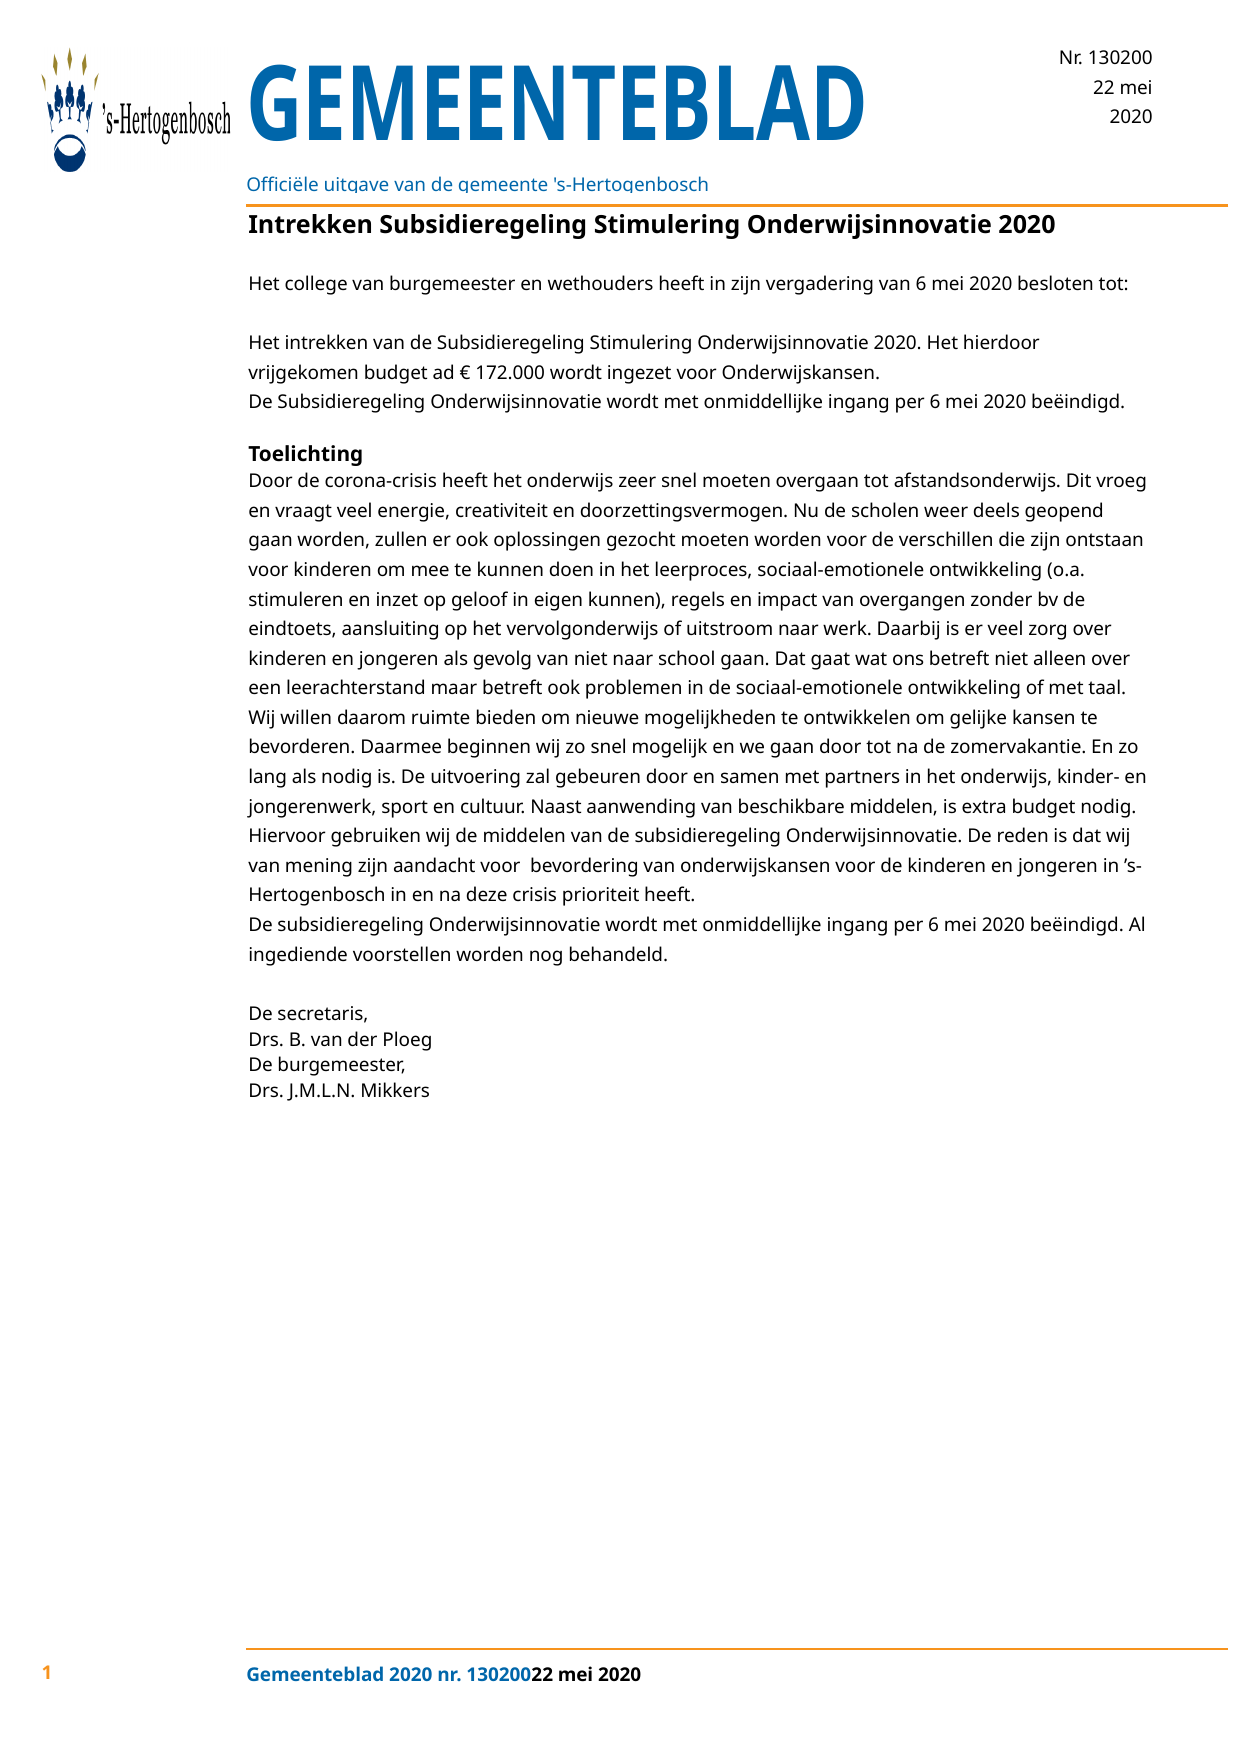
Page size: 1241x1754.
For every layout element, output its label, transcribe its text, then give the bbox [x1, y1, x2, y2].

text De burgemeester, [248, 1051, 1152, 1077]
text Toelichting [248, 439, 1152, 467]
text Het college van burgemeester en wethouders heeft in zijn vergadering van 6 mei 2020 besloten tot: [248, 270, 1152, 296]
text Drs. J.M.L.N. Mikkers [248, 1077, 1152, 1103]
text Intrekken Subsidieregeling Stimulering Onderwijsinnovatie 2020 [248, 207, 1152, 241]
text De Subsidieregeling Onderwijsinnovatie wordt met onmiddellijke ingang per 6 mei 2020 beëindigd. [248, 389, 1152, 414]
text Drs. B. van der Ploeg [248, 1026, 1152, 1051]
text Door de corona-crisis heeft het onderwijs zeer snel moeten overgaan tot afstandsonderwijs. Dit vroeg en vraagt veel energie, creativiteit en doorzettingsvermogen. Nu de scholen weer deels geopend gaan worden, zullen er ook oplossingen gezocht moeten worden voor de verschillen die zijn ontstaan voor kinderen om mee te kunnen doen in het leerproces, sociaal-emotionele ontwikkeling (o.a. stimuleren en inzet op geloof in eigen kunnen), regels en impact van overgangen zonder bv de eindtoets, aansluiting op het vervolgonderwijs of uitstroom naar werk. Daarbij is er veel zorg over kinderen en jongeren als gevolg van niet naar school gaan. Dat gaat wat ons betreft niet alleen over een leerachterstand maar betreft ook problemen in de sociaal-emotionele ontwikkeling of met taal. Wij willen daarom ruimte bieden om nieuwe mogelijkheden te ontwikkelen om gelijke kansen te bevorderen. Daarmee beginnen wij zo snel mogelijk en we gaan door tot na de zomervakantie. En zo lang als nodig is. De uitvoering zal gebeuren door en samen met partners in het onderwijs, kinder- en jongerenwerk, sport en cultuur. Naast aanwending van beschikbare middelen, is extra budget nodig. Hiervoor gebruiken wij de middelen van de subsidieregeling Onderwijsinnovatie. De reden is dat wij van mening zijn aandacht voor bevordering van onderwijskansen voor de kinderen en jongeren in ’s-Hertogenbosch in en na deze crisis prioriteit heeft. [248, 467, 1152, 907]
text De subsidieregeling Onderwijsinnovatie wordt met onmiddellijke ingang per 6 mei 2020 beëindigd. Al ingediende voorstellen worden nog behandeld. [248, 911, 1152, 967]
picture [41, 47, 231, 172]
text Het intrekken van de Subsidieregeling Stimulering Onderwijsinnovatie 2020. Het hierdoor vrijgekomen budget ad € 172.000 wordt ingezet voor Onderwijskansen. [248, 329, 1152, 385]
text De secretaris, [248, 1000, 1152, 1026]
